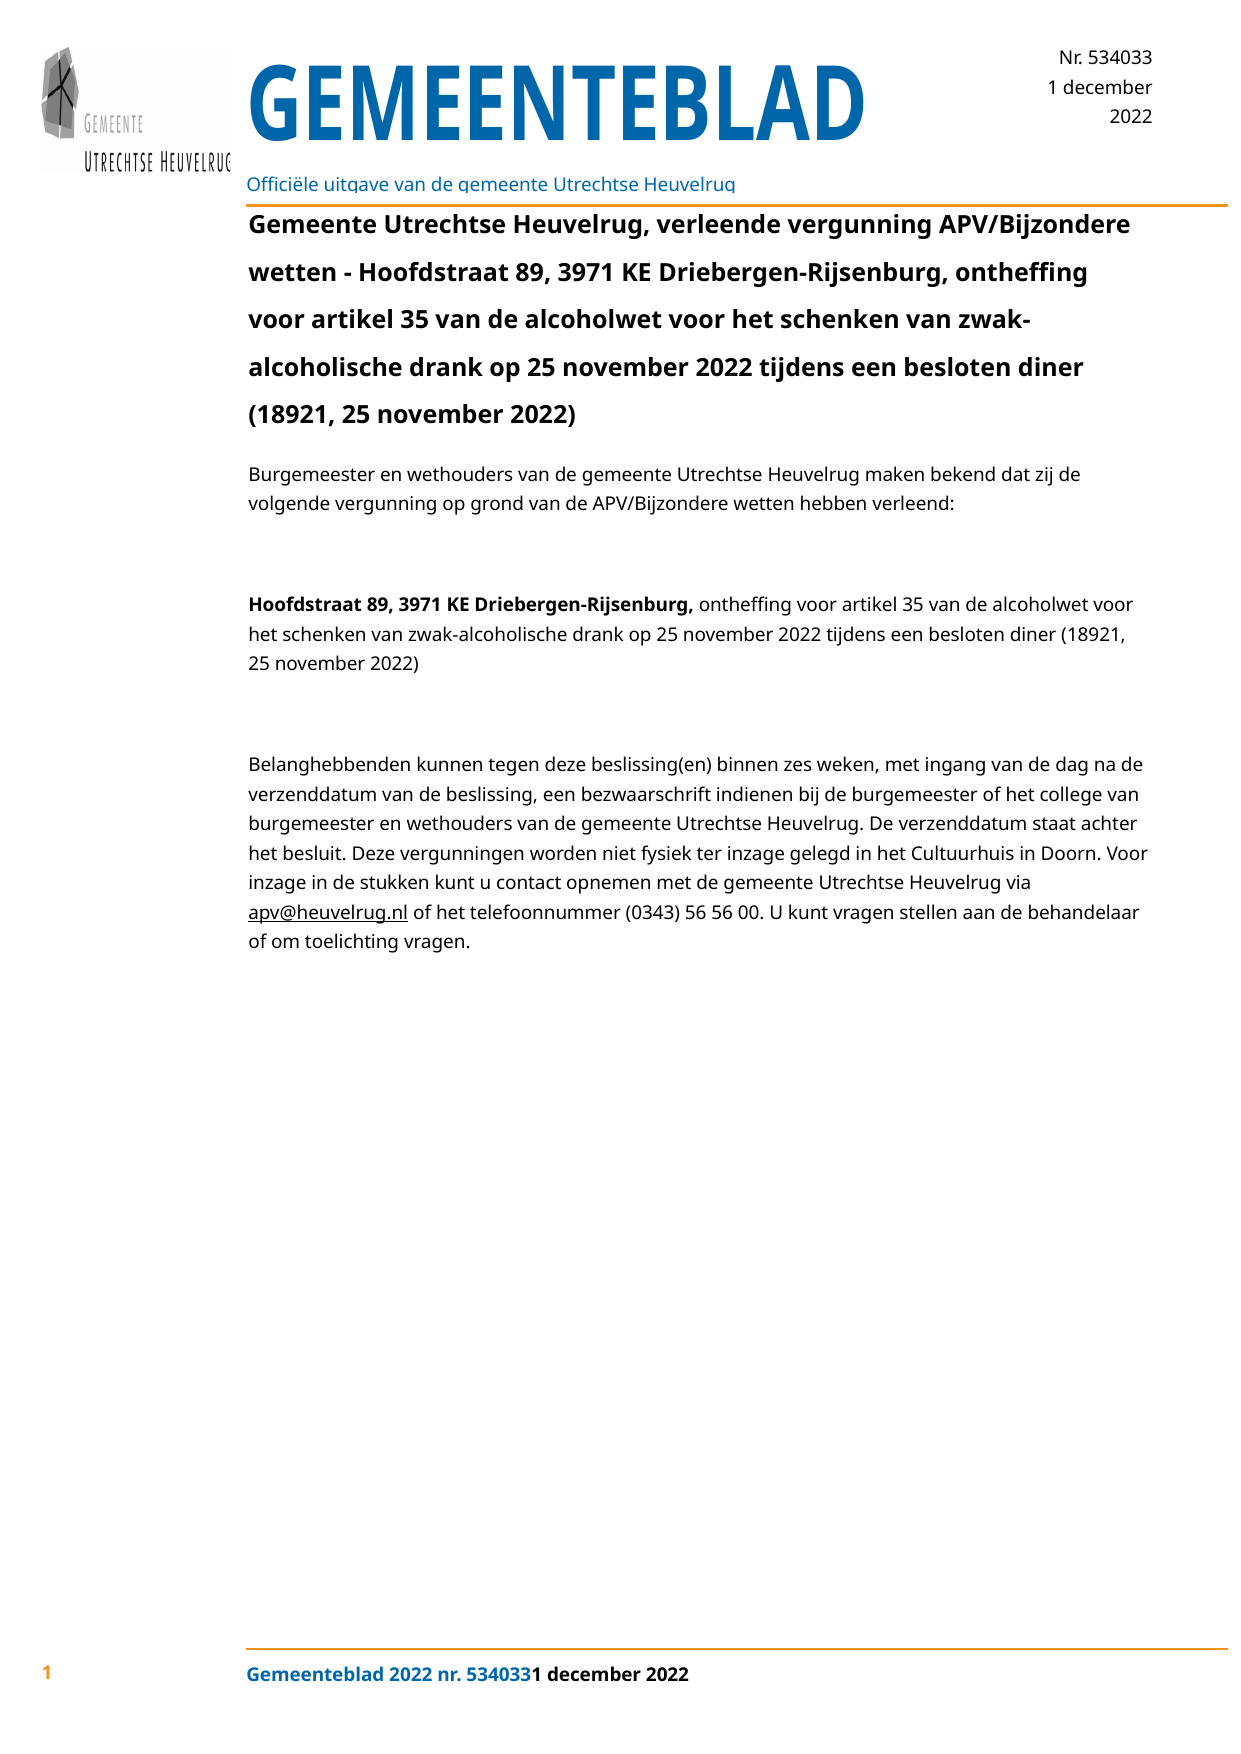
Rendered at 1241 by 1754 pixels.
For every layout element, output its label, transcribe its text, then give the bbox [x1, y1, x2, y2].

text Gemeente Utrechtse Heuvelrug, verleende vergunning APV/Bijzondere wetten - Hoofdstraat 89, 3971 KE Driebergen-Rijsenburg, ontheffing voor artikel 35 van de alcoholwet voor het schenken van zwak-alcoholische drank op 25 november 2022 tijdens een besloten diner (18921, 25 november 2022) [248, 207, 1152, 431]
text Belanghebbenden kunnen tegen deze beslissing(en) binnen zes weken, met ingang van de dag na de verzenddatum van de beslissing, een bezwaarschrift indienen bij de burgemeester of het college van burgemeester en wethouders van de gemeente Utrechtse Heuvelrug. De verzenddatum staat achter het besluit. Deze vergunningen worden niet fysiek ter inzage gelegd in het Cultuurhuis in Doorn. Voor inzage in de stukken kunt u contact opnemen met de gemeente Utrechtse Heuvelrug via apv@heuvelrug.nl of het telefoonnummer (0343) 56 56 00. U kunt vragen stellen aan de behandelaar of om toelichting vragen. [248, 751, 1152, 954]
text Burgemeester en wethouders van de gemeente Utrechtse Heuvelrug maken bekend dat zij de volgende vergunning op grond van de APV/Bijzondere wetten hebben verleend: [248, 461, 1152, 516]
picture [41, 47, 231, 172]
text Hoofdstraat 89, 3971 KE Driebergen-Rijsenburg, ontheffing voor artikel 35 van de alcoholwet voor het schenken van zwak-alcoholische drank op 25 november 2022 tijdens een besloten diner (18921, 25 november 2022) [248, 591, 1152, 676]
